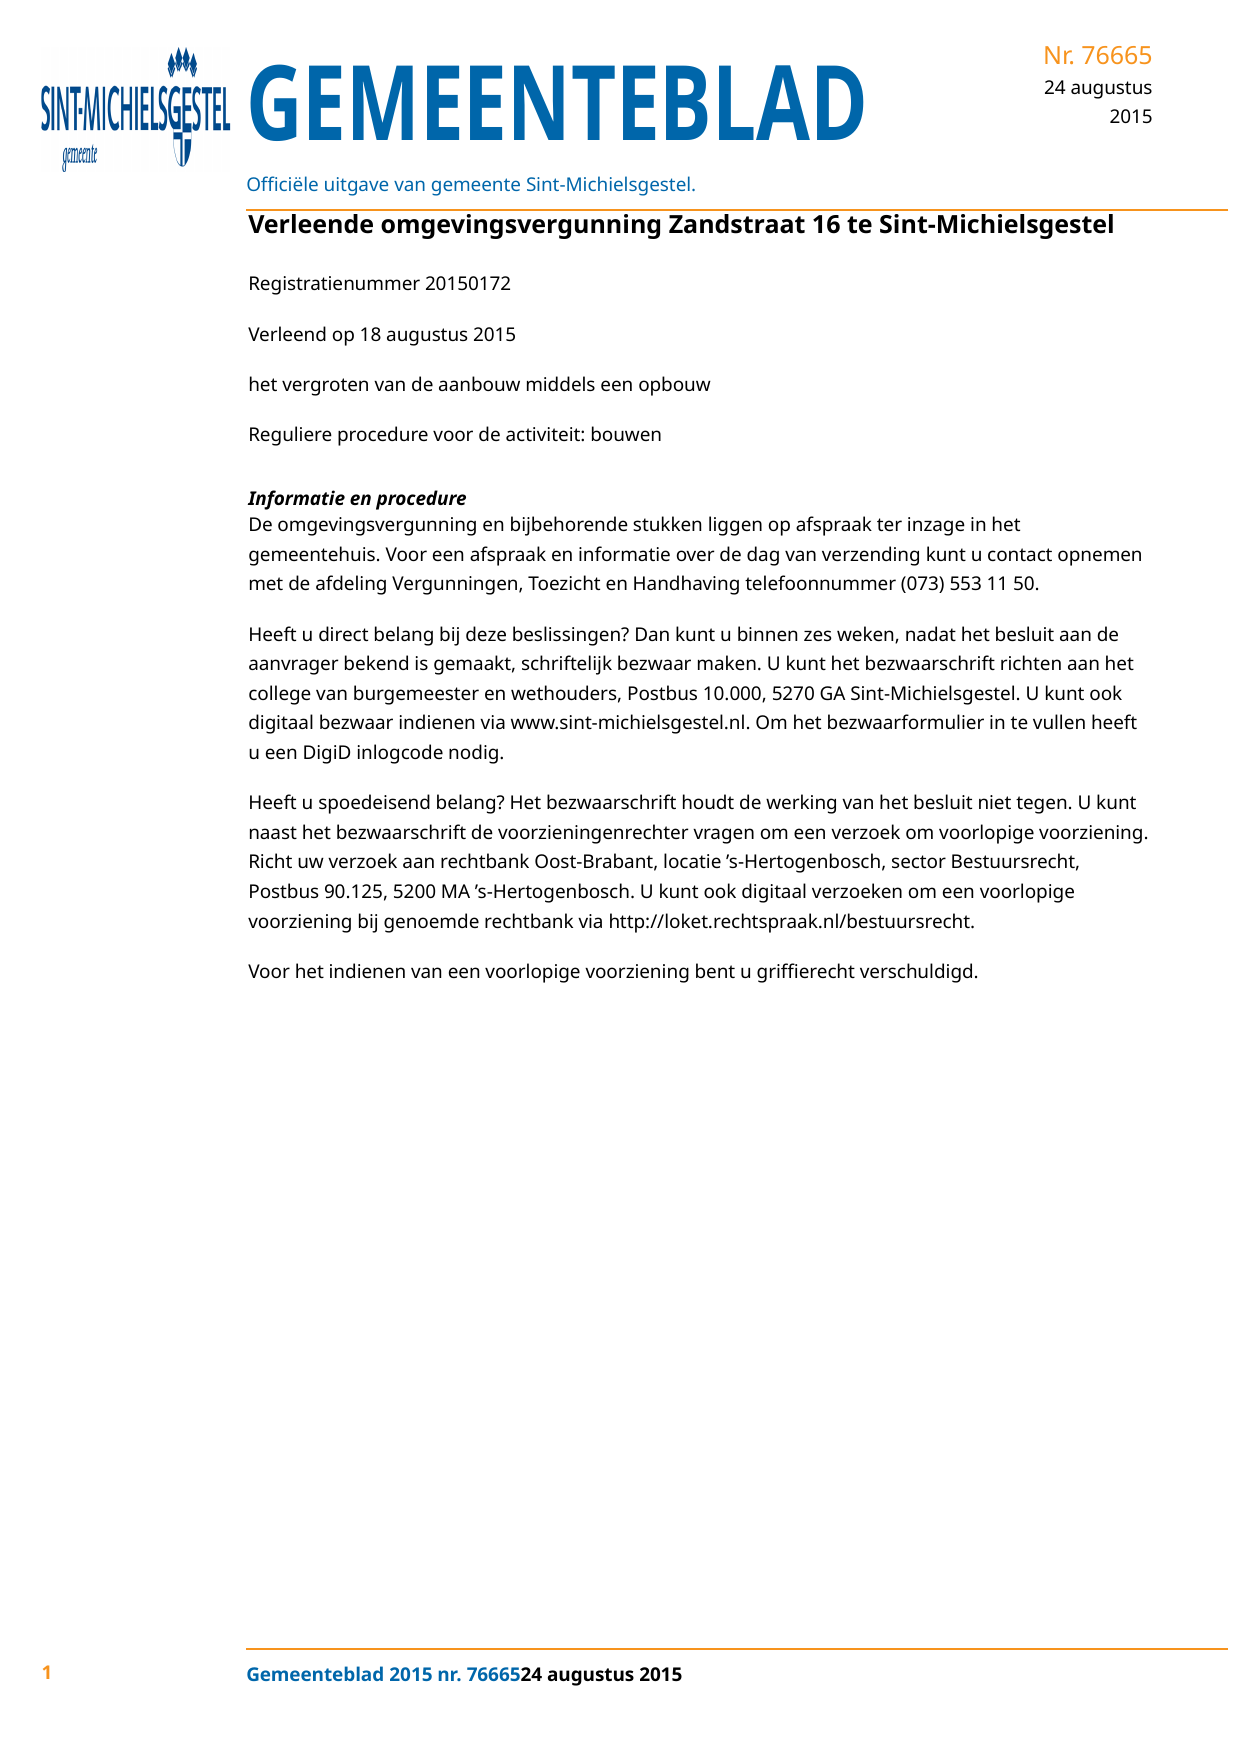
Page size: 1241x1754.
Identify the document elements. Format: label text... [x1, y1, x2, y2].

text Heeft u direct belang bij deze beslissingen? Dan kunt u binnen zes weken, nadat het besluit aan de aanvrager bekend is gemaakt, schriftelijk bezwaar maken. U kunt het bezwaarschrift richten aan het college van burgemeester en wethouders, Postbus 10.000, 5270 GA Sint-Michielsgestel. U kunt ook digitaal bezwaar indienen via www.sint-michielsgestel.nl. Om het bezwaarformulier in te vullen heeft u een DigiD inlogcode nodig. [248, 621, 1152, 765]
text Registratienummer 20150172 [248, 270, 1152, 296]
text het vergroten van de aanbouw middels een opbouw [248, 371, 1152, 397]
text Voor het indienen van een voorlopige voorziening bent u griffierecht verschuldigd. [248, 958, 1152, 984]
picture [41, 47, 231, 172]
text Verleend op 18 augustus 2015 [248, 321, 1152, 346]
text Reguliere procedure voor de activiteit: bouwen [248, 422, 1152, 447]
text Informatie en procedure [248, 486, 1152, 511]
text De omgevingsvergunning en bijbehorende stukken liggen op afspraak ter inzage in het gemeentehuis. Voor een afspraak en informatie over de dag van verzending kunt u contact opnemen met de afdeling Vergunningen, Toezicht en Handhaving telefoonnummer (073) 553 11 50. [248, 511, 1152, 596]
text Verleende omgevingsvergunning Zandstraat 16 te Sint-Michielsgestel [248, 211, 1152, 241]
text Heeft u spoedeisend belang? Het bezwaarschrift houdt de werking van het besluit niet tegen. U kunt naast het bezwaarschrift de voorzieningenrechter vragen om een verzoek om voorlopige voorziening. Richt uw verzoek aan rechtbank Oost-Brabant, locatie ’s-Hertogenbosch, sector Bestuursrecht, Postbus 90.125, 5200 MA ’s-Hertogenbosch. U kunt ook digitaal verzoeken om een voorlopige voorziening bij genoemde rechtbank via http://loket.rechtspraak.nl/bestuursrecht. [248, 789, 1152, 934]
